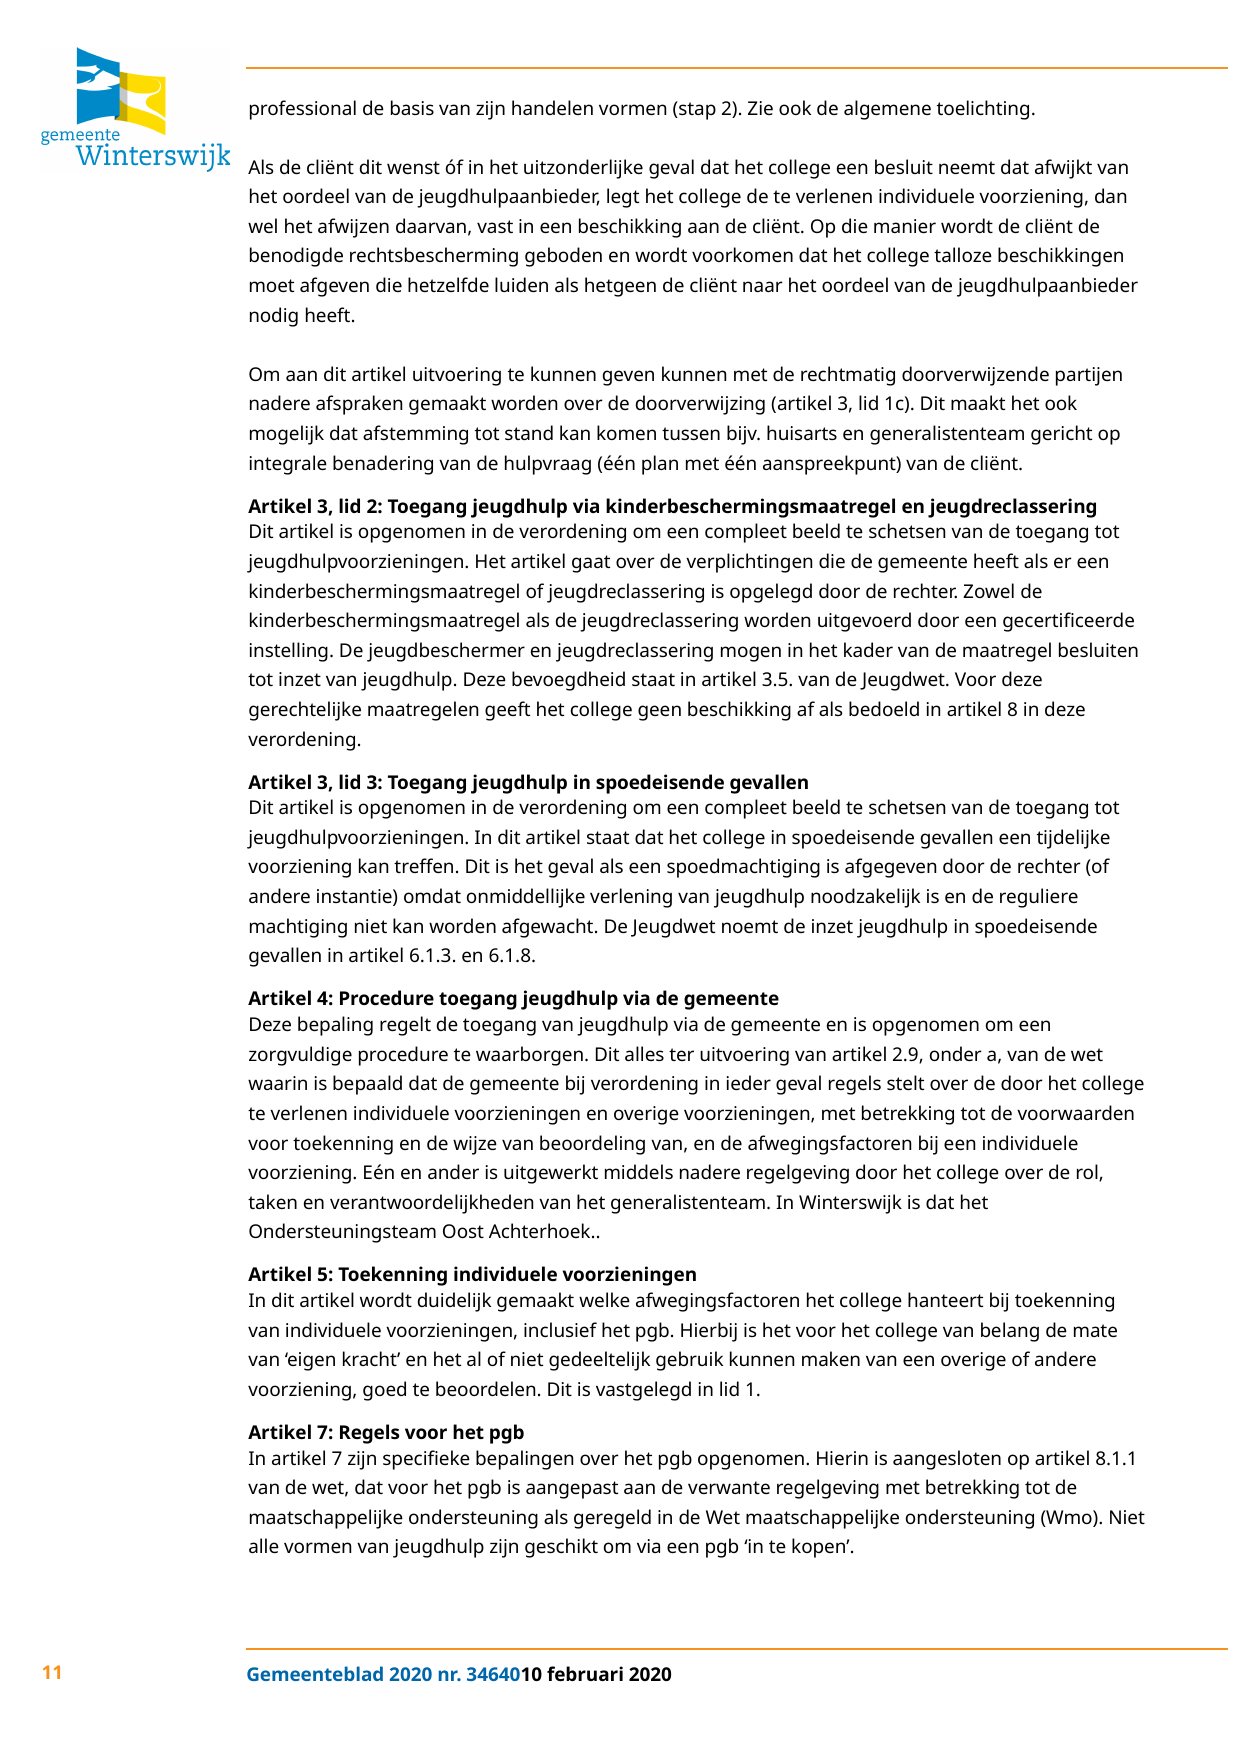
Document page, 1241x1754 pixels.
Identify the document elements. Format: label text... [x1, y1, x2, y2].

text In dit artikel wordt duidelijk gemaakt welke afwegingsfactoren het college hanteert bij toekenning van individuele voorzieningen, inclusief het pgb. Hierbij is het voor het college van belang de mate van ‘eigen kracht’ en het al of niet gedeeltelijk gebruik kunnen maken van een overige of andere voorziening, goed te beoordelen. Dit is vastgelegd in lid 1. [248, 1287, 1152, 1402]
text Artikel 4: Procedure toegang jeugdhulp via de gemeente [248, 986, 1152, 1011]
text Artikel 3, lid 2: Toegang jeugdhulp via kinderbeschermingsmaatregel en jeugdreclassering [248, 493, 1152, 519]
text Dit artikel is opgenomen in de verordening om een compleet beeld te schetsen van de toegang tot jeugdhulpvoorzieningen. In dit artikel staat dat het college in spoedeisende gevallen een tijdelijke voorziening kan treffen. Dit is het geval als een spoedmachtiging is afgegeven door de rechter (of andere instantie) omdat onmiddellijke verlening van jeugdhulp noodzakelijk is en de reguliere machtiging niet kan worden afgewacht. De Jeugdwet noemt de inzet jeugdhulp in spoedeisende gevallen in artikel 6.1.3. en 6.1.8. [248, 794, 1152, 968]
text Artikel 3, lid 3: Toegang jeugdhulp in spoedeisende gevallen [248, 769, 1152, 794]
text Artikel 7: Regels voor het pgb [248, 1419, 1152, 1445]
text Dit artikel is opgenomen in de verordening om een compleet beeld te schetsen van de toegang tot jeugdhulpvoorzieningen. Het artikel gaat over de verplichtingen die de gemeente heeft als er een kinderbeschermingsmaatregel of jeugdreclassering is opgelegd door de rechter. Zowel de kinderbeschermingsmaatregel als de jeugdreclassering worden uitgevoerd door een gecertificeerde instelling. De jeugdbeschermer en jeugdreclassering mogen in het kader van de maatregel besluiten tot inzet van jeugdhulp. Deze bevoegdheid staat in artikel 3.5. van de Jeugdwet. Voor deze gerechtelijke maatregelen geeft het college geen beschikking af als bedoeld in artikel 8 in deze verordening. [248, 519, 1152, 751]
text Artikel 5: Toekenning individuele voorzieningen [248, 1262, 1152, 1287]
text Om aan dit artikel uitvoering te kunnen geven kunnen met de rechtmatig doorverwijzende partijen nadere afspraken gemaakt worden over de doorverwijzing (artikel 3, lid 1c). Dit maakt het ook mogelijk dat afstemming tot stand kan komen tussen bijv. huisarts en generalistenteam gericht op integrale benadering van de hulpvraag (één plan met één aanspreekpunt) van de cliënt. [248, 361, 1152, 476]
text Deze bepaling regelt de toegang van jeugdhulp via de gemeente en is opgenomen om een zorgvuldige procedure te waarborgen. Dit alles ter uitvoering van artikel 2.9, onder a, van de wet waarin is bepaald dat de gemeente bij verordening in ieder geval regels stelt over de door het college te verlenen individuele voorzieningen en overige voorzieningen, met betrekking tot de voorwaarden voor toekenning en de wijze van beoordeling van, en de afwegingsfactoren bij een individuele voorziening. Eén en ander is uitgewerkt middels nadere regelgeving door het college over de rol, taken en verantwoordelijkheden van het generalistenteam. In Winterswijk is dat het Ondersteuningsteam Oost Achterhoek.. [248, 1011, 1152, 1244]
text professional de basis van zijn handelen vormen (stap 2). Zie ook de algemene toelichting. [248, 95, 1152, 121]
picture [41, 47, 231, 172]
text In artikel 7 zijn specifieke bepalingen over het pgb opgenomen. Hierin is aangesloten op artikel 8.1.1 van de wet, dat voor het pgb is aangepast aan de verwante regelgeving met betrekking tot de maatschappelijke ondersteuning als geregeld in de Wet maatschappelijke ondersteuning (Wmo). Niet alle vormen van jeugdhulp zijn geschikt om via een pgb ‘in te kopen’. [248, 1445, 1152, 1559]
text Als de cliënt dit wenst óf in het uitzonderlijke geval dat het college een besluit neemt dat afwijkt van het oordeel van de jeugdhulpaanbieder, legt het college de te verlenen individuele voorziening, dan wel het afwijzen daarvan, vast in een beschikking aan de cliënt. Op die manier wordt de cliënt de benodigde rechtsbescherming geboden en wordt voorkomen dat het college talloze beschikkingen moet afgeven die hetzelfde luiden als hetgeen de cliënt naar het oordeel van de jeugdhulpaanbieder nodig heeft. [248, 154, 1152, 328]
picture [225, 153, 231, 162]
